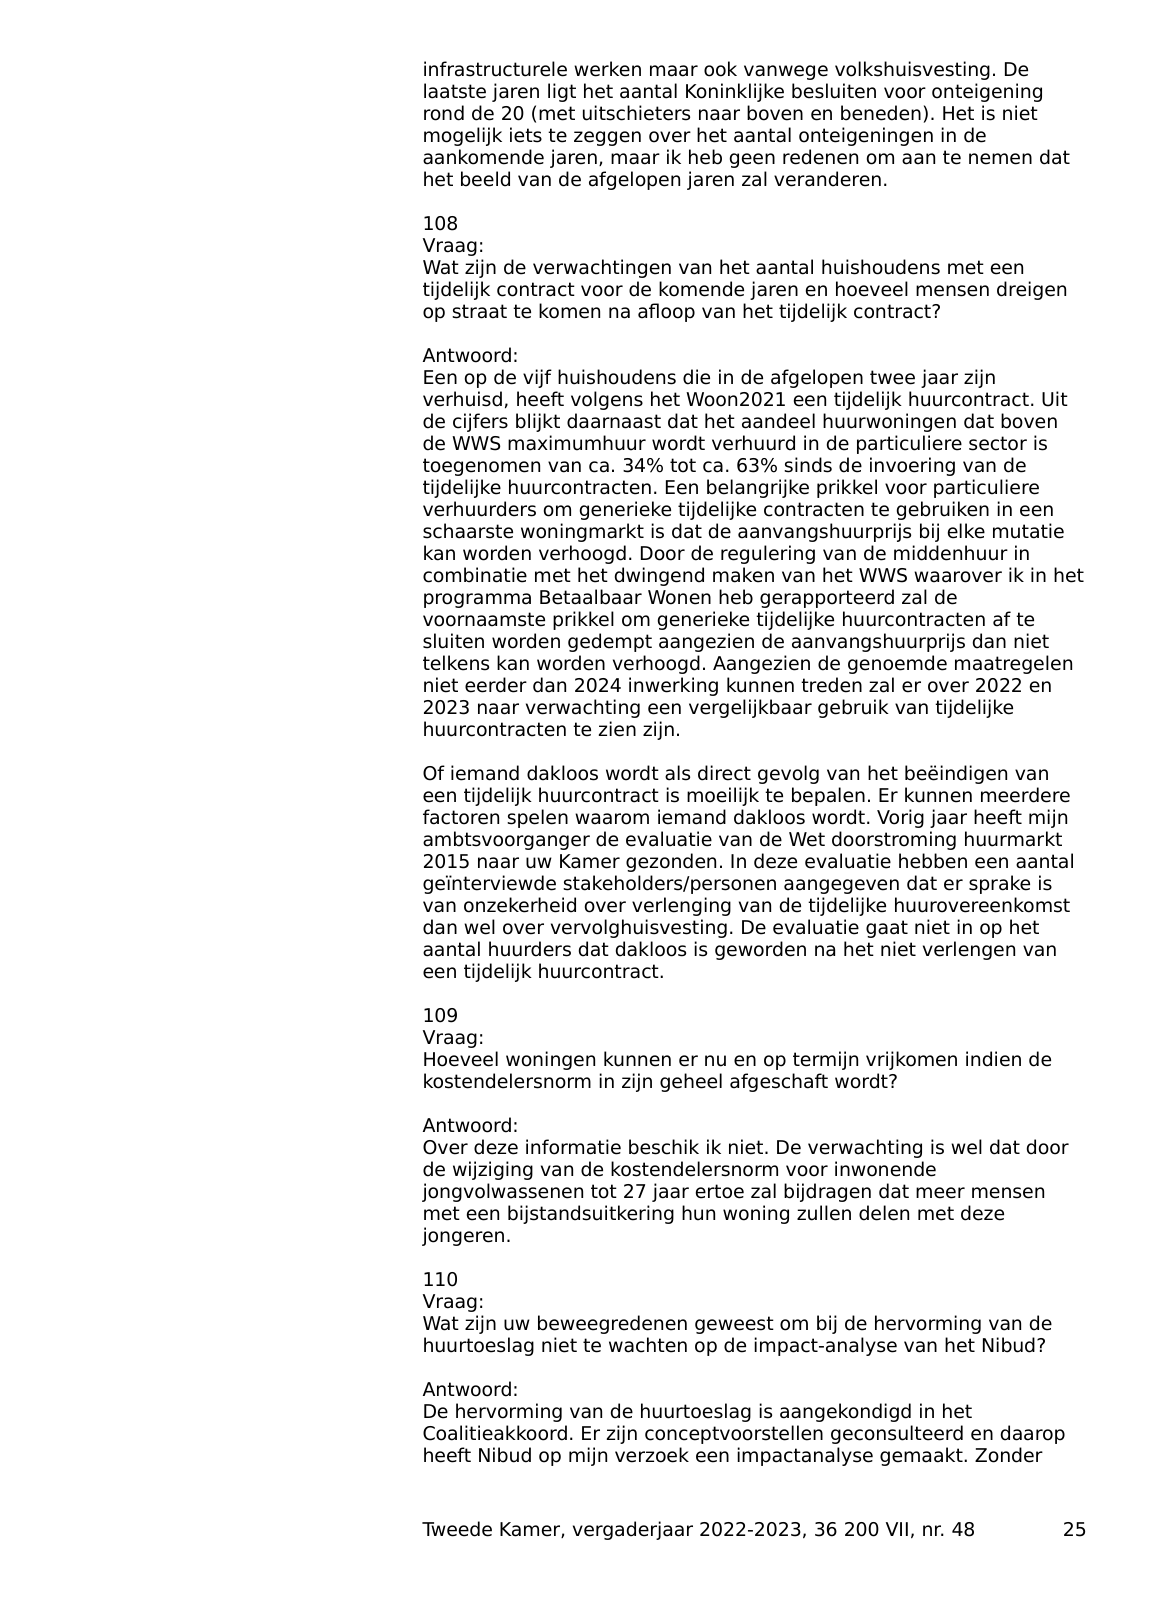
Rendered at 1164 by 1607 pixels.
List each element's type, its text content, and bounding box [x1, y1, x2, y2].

text Vraag: [422, 235, 1087, 257]
text Antwoord: [422, 1379, 1087, 1401]
text Wat zijn de verwachtingen van het aantal huishoudens met een tijdelijk contract voor de komende jaren en hoeveel mensen dreigen op straat te komen na afloop van het tijdelijk contract? [422, 257, 1087, 323]
text Hoeveel woningen kunnen er nu en op termijn vrijkomen indien de kostendelersnorm in zijn geheel afgeschaft wordt? [422, 1049, 1087, 1093]
text Wat zijn uw beweegredenen geweest om bij de hervorming van de huurtoeslag niet te wachten op de impact-analyse van het Nibud? [422, 1313, 1087, 1357]
text Over deze informatie beschik ik niet. De verwachting is wel dat door de wijziging van de kostendelersnorm voor inwonende jongvolwassenen tot 27 jaar ertoe zal bijdragen dat meer mensen met een bijstandsuitkering hun woning zullen delen met deze jongeren. [422, 1137, 1087, 1247]
text 108 [422, 213, 1087, 235]
text De hervorming van de huurtoeslag is aangekondigd in het Coalitieakkoord. Er zijn conceptvoorstellen geconsulteerd en daarop heeft Nibud op mijn verzoek een impactanalyse gemaakt. Zonder [422, 1401, 1087, 1467]
text Vraag: [422, 1291, 1087, 1313]
text Antwoord: [422, 345, 1087, 367]
text 109 [422, 1005, 1087, 1027]
text Antwoord: [422, 1115, 1087, 1137]
text infrastructurele werken maar ook vanwege volkshuisvesting. De laatste jaren ligt het aantal Koninklijke besluiten voor onteigening rond de 20 (met uitschieters naar boven en beneden). Het is niet mogelijk iets te zeggen over het aantal onteigeningen in de aankomende jaren, maar ik heb geen redenen om aan te nemen dat het beeld van de afgelopen jaren zal veranderen. [422, 59, 1087, 191]
text Of iemand dakloos wordt als direct gevolg van het beëindigen van een tijdelijk huurcontract is moeilijk te bepalen. Er kunnen meerdere factoren spelen waarom iemand dakloos wordt. Vorig jaar heeft mijn ambtsvoorganger de evaluatie van de Wet doorstroming huurmarkt 2015 naar uw Kamer gezonden. In deze evaluatie hebben een aantal geïnterviewde stakeholders/personen aangegeven dat er sprake is van onzekerheid over verlenging van de tijdelijke huurovereenkomst dan wel over vervolghuisvesting. De evaluatie gaat niet in op het aantal huurders dat dakloos is geworden na het niet verlengen van een tijdelijk huurcontract. [422, 763, 1087, 983]
text Vraag: [422, 1027, 1087, 1049]
text Een op de vijf huishoudens die in de afgelopen twee jaar zijn verhuisd, heeft volgens het Woon2021 een tijdelijk huurcontract. Uit de cijfers blijkt daarnaast dat het aandeel huurwoningen dat boven de WWS maximumhuur wordt verhuurd in de particuliere sector is toegenomen van ca. 34% tot ca. 63% sinds de invoering van de tijdelijke huurcontracten. Een belangrijke prikkel voor particuliere verhuurders om generieke tijdelijke contracten te gebruiken in een schaarste woningmarkt is dat de aanvangshuurprijs bij elke mutatie kan worden verhoogd. Door de regulering van de middenhuur in combinatie met het dwingend maken van het WWS waarover ik in het programma Betaalbaar Wonen heb gerapporteerd zal de voornaamste prikkel om generieke tijdelijke huurcontracten af te sluiten worden gedempt aangezien de aanvangshuurprijs dan niet telkens kan worden verhoogd. Aangezien de genoemde maatregelen niet eerder dan 2024 inwerking kunnen treden zal er over 2022 en 2023 naar verwachting een vergelijkbaar gebruik van tijdelijke huurcontracten te zien zijn. [422, 367, 1087, 741]
text 110 [422, 1269, 1087, 1291]
